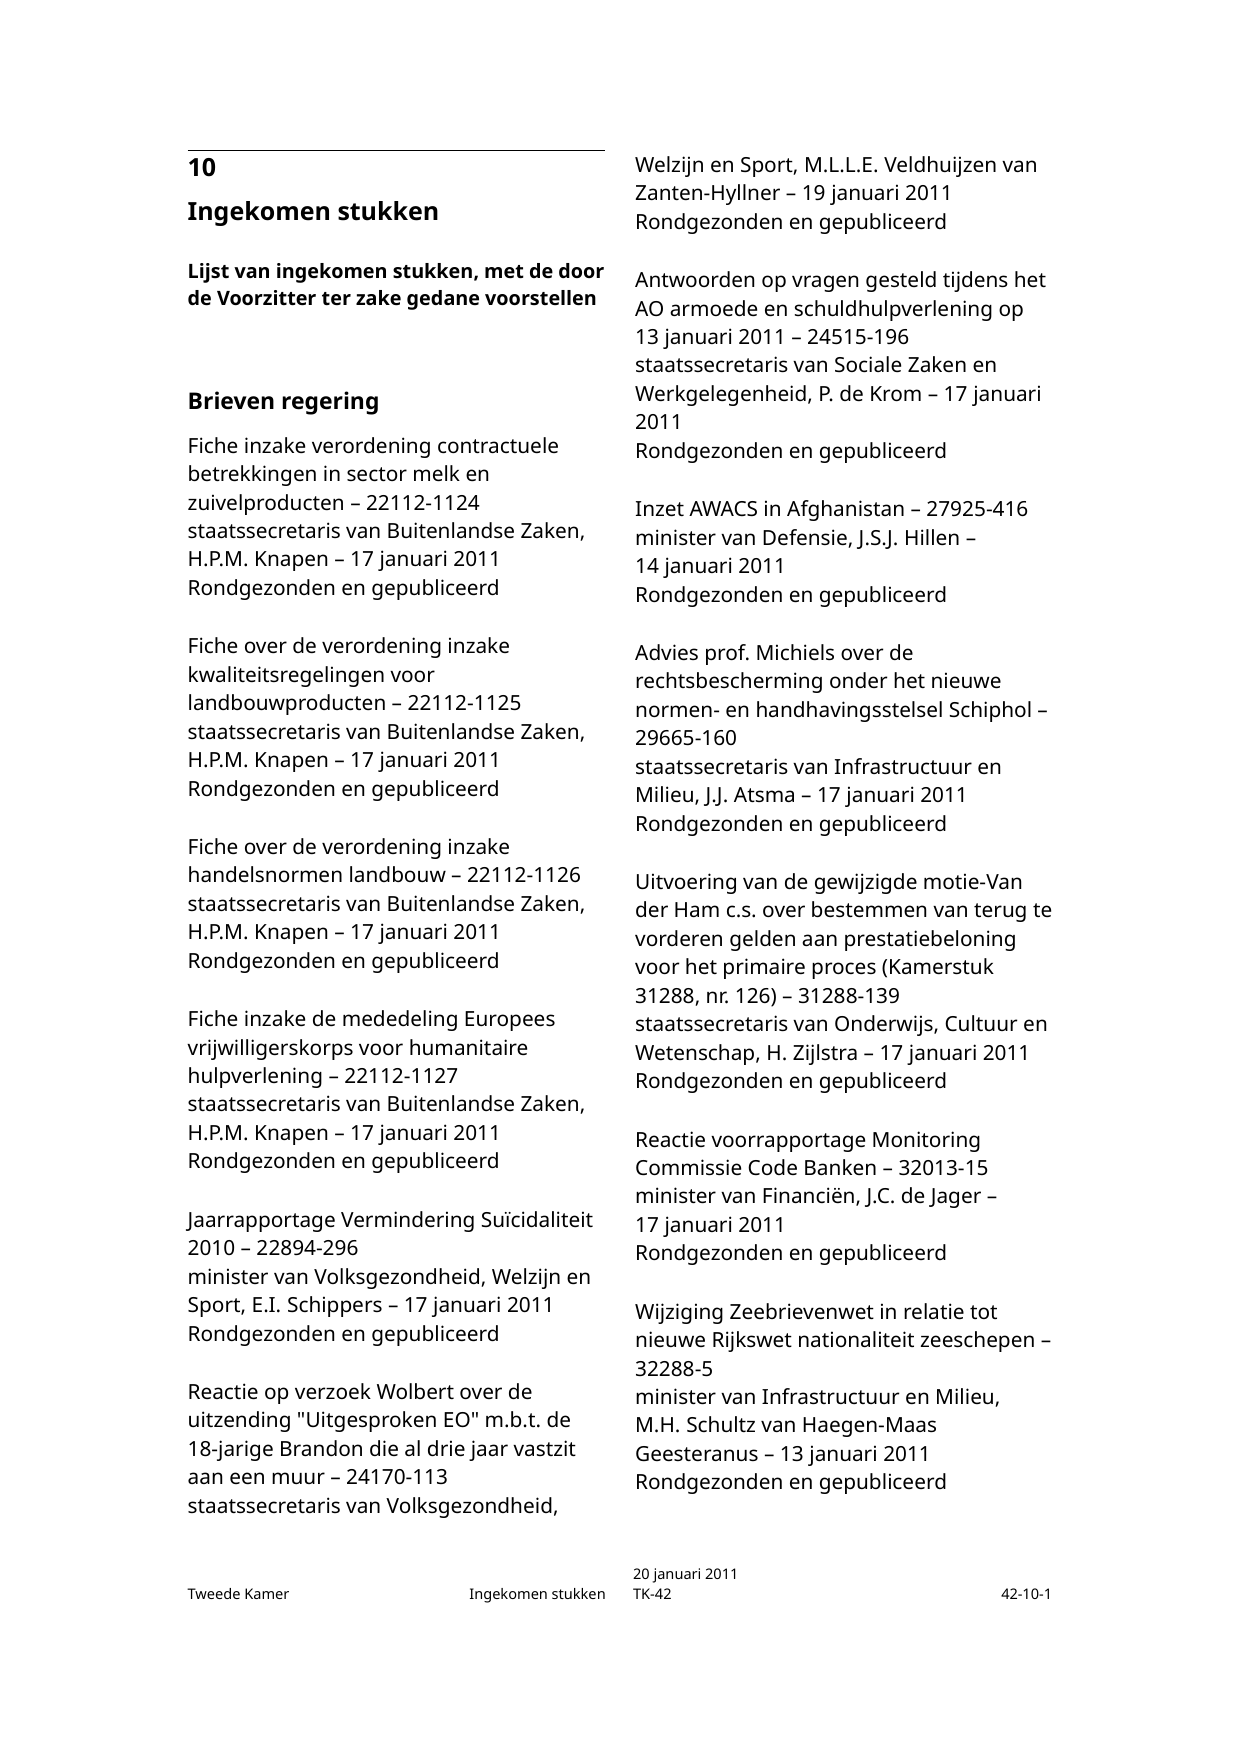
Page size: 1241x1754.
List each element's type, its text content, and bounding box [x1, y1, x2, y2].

text Rondgezonden en gepubliceerd [635, 1238, 1053, 1267]
text minister van Defensie, J.S.J. Hillen – 14 januari 2011 [635, 523, 1053, 580]
text Fiche inzake verordening contractuele betrekkingen in sector melk en zuivelproducten – 22112-1124 [187, 431, 605, 516]
text staatssecretaris van Buitenlandse Zaken, H.P.M. Knapen – 17 januari 2011 [187, 717, 605, 774]
text staatssecretaris van Infrastructuur en Milieu, J.J. Atsma – 17 januari 2011 [635, 752, 1053, 809]
text Inzet AWACS in Afghanistan – 27925-416 [635, 494, 1053, 523]
text Rondgezonden en gepubliceerd [187, 774, 605, 802]
text Fiche over de verordening inzake handelsnormen landbouw – 22112-1126 [187, 832, 605, 889]
text staatssecretaris van Buitenlandse Zaken, H.P.M. Knapen – 17 januari 2011 [187, 516, 605, 573]
text Fiche over de verordening inzake kwaliteitsregelingen voor landbouwproducten – 22112-1125 [187, 631, 605, 717]
text Reactie voorrapportage Monitoring Commissie Code Banken – 32013-15 [635, 1125, 1053, 1182]
subtitle Lijst van ingekomen stukken, met de door de Voorzitter ter zake gedane voorstellen [187, 257, 605, 311]
text staatssecretaris van Volksgezondheid, [187, 1491, 605, 1519]
text Ingekomen stukken [187, 193, 605, 227]
text Antwoorden op vragen gesteld tijdens het AO armoede en schuldhulpverlening op 13 januari 2011 – 24515-196 [635, 265, 1053, 351]
text minister van Financiën, J.C. de Jager – 17 januari 2011 [635, 1182, 1053, 1238]
text staatssecretaris van Onderwijs, Cultuur en Wetenschap, H. Zijlstra – 17 januari 2011 [635, 1009, 1053, 1066]
text staatssecretaris van Buitenlandse Zaken, H.P.M. Knapen – 17 januari 2011 [187, 889, 605, 946]
text Welzijn en Sport, M.L.L.E. Veldhuijzen van Zanten-Hyllner – 19 januari 2011 [635, 150, 1053, 207]
text Rondgezonden en gepubliceerd [187, 946, 605, 974]
text Rondgezonden en gepubliceerd [635, 1066, 1053, 1095]
text Rondgezonden en gepubliceerd [635, 1467, 1053, 1496]
subtitle Brieven regering [187, 384, 605, 416]
text Uitvoering van de gewijzigde motie-Van der Ham c.s. over bestemmen van terug te vorderen gelden aan prestatiebeloning voor het primaire proces (Kamerstuk 31288, nr. 126) – 31288-139 [635, 867, 1053, 1009]
text staatssecretaris van Buitenlandse Zaken, H.P.M. Knapen – 17 januari 2011 [187, 1089, 605, 1146]
text Fiche inzake de mededeling Europees vrijwilligerskorps voor humanitaire hulpverlening – 22112-1127 [187, 1004, 605, 1089]
text 10 [187, 151, 605, 184]
text Rondgezonden en gepubliceerd [635, 809, 1053, 837]
text  [187, 334, 605, 362]
text Rondgezonden en gepubliceerd [187, 1146, 605, 1175]
text Advies prof. Michiels over de rechtsbescherming onder het nieuwe normen- en handhavingsstelsel Schiphol – 29665-160 [635, 638, 1053, 752]
text Rondgezonden en gepubliceerd [635, 580, 1053, 608]
text minister van Infrastructuur en Milieu, M.H. Schultz van Haegen-Maas Geesteranus – 13 januari 2011 [635, 1382, 1053, 1467]
text Wijziging Zeebrievenwet in relatie tot nieuwe Rijkswet nationaliteit zeeschepen – 32288-5 [635, 1297, 1053, 1382]
text minister van Volksgezondheid, Welzijn en Sport, E.I. Schippers – 17 januari 2011 [187, 1262, 605, 1319]
text Rondgezonden en gepubliceerd [187, 1319, 605, 1347]
text Rondgezonden en gepubliceerd [635, 207, 1053, 235]
text Jaarrapportage Vermindering Suïcidaliteit 2010 – 22894-296 [187, 1205, 605, 1262]
text Rondgezonden en gepubliceerd [635, 436, 1053, 464]
text staatssecretaris van Sociale Zaken en Werkgelegenheid, P. de Krom – 17 januari 2011 [635, 351, 1053, 436]
text Reactie op verzoek Wolbert over de uitzending "Uitgesproken EO" m.b.t. de 18-jarige Brandon die al drie jaar vastzit aan een muur – 24170-113 [187, 1377, 605, 1491]
text Rondgezonden en gepubliceerd [187, 573, 605, 601]
